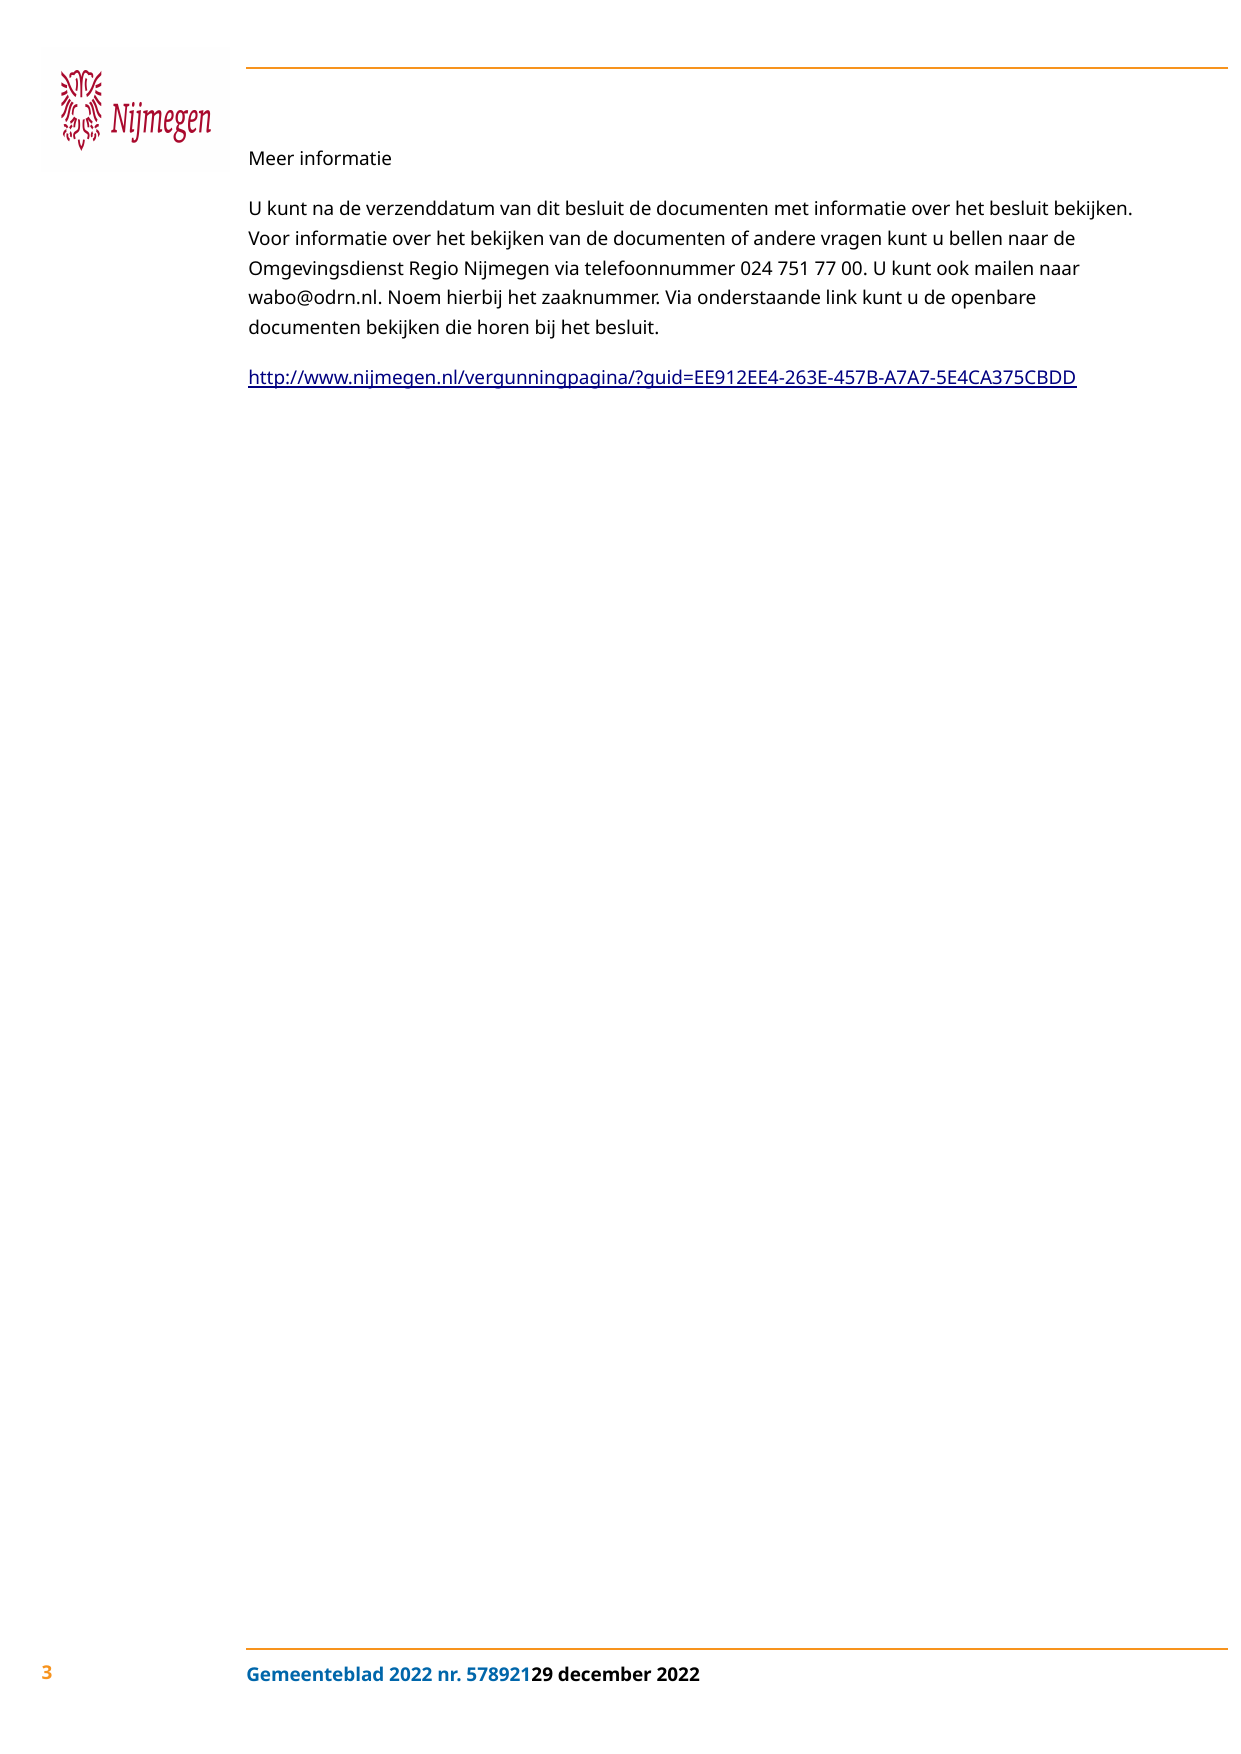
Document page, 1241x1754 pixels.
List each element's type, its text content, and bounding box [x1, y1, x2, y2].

text http://www.nijmegen.nl/vergunningpagina/?guid=EE912EE4-263E-457B-A7A7-5E4CA375CBDD [248, 364, 1152, 390]
picture [41, 47, 231, 172]
text U kunt na de verzenddatum van dit besluit de documenten met informatie over het besluit bekijken. Voor informatie over het bekijken van de documenten of andere vragen kunt u bellen naar de Omgevingsdienst Regio Nijmegen via telefoonnummer 024 751 77 00. U kunt ook mailen naar wabo@odrn.nl. Noem hierbij het zaaknummer. Via onderstaande link kunt u de openbare documenten bekijken die horen bij het besluit. [248, 196, 1152, 340]
text Meer informatie [248, 145, 1152, 171]
